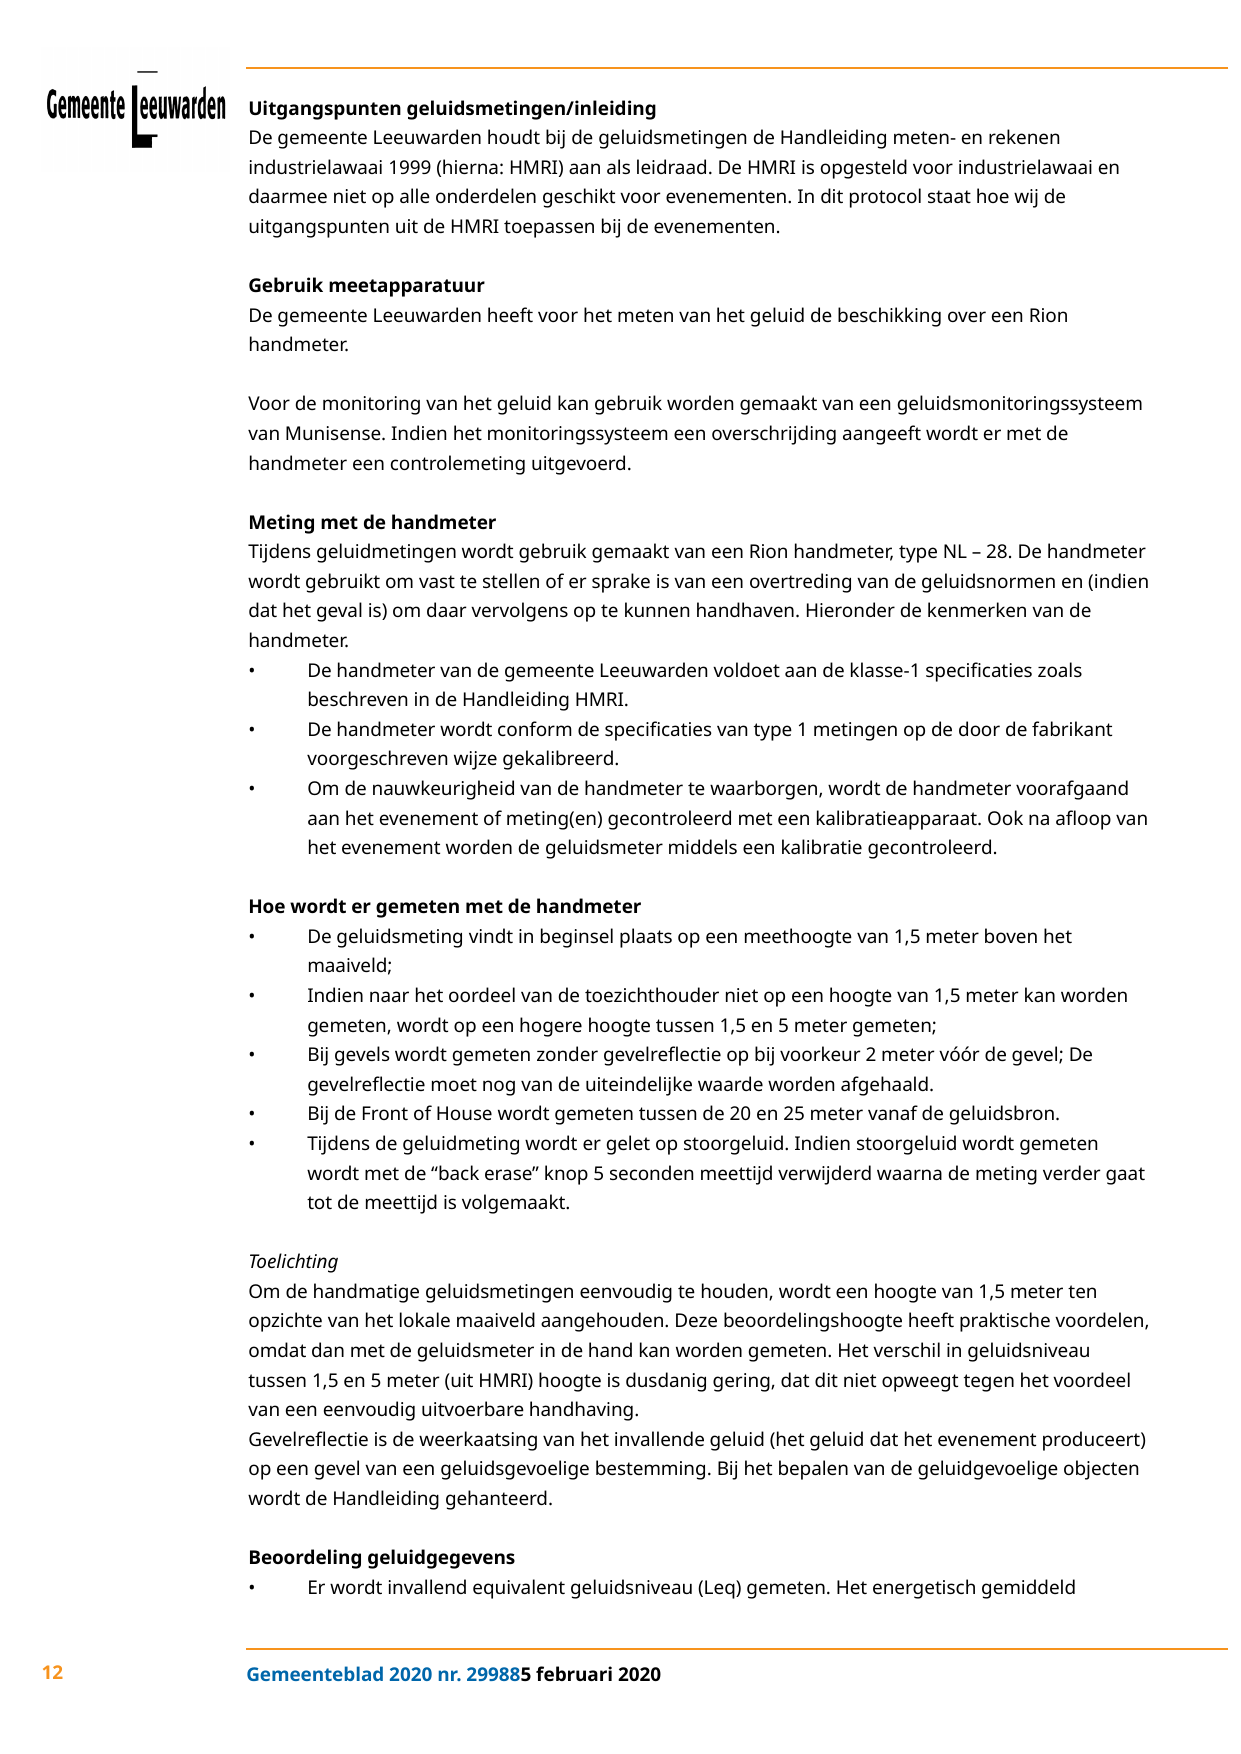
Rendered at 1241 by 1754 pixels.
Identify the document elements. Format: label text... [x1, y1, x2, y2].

text Om de handmatige geluidsmetingen eenvoudig te houden, wordt een hoogte van 1,5 meter ten opzichte van het lokale maaiveld aangehouden. Deze beoordelingshoogte heeft praktische voordelen, omdat dan met de geluidsmeter in de hand kan worden gemeten. Het verschil in geluidsniveau tussen 1,5 en 5 meter (uit HMRI) hoogte is dusdanig gering, dat dit niet opweegt tegen het voordeel van een eenvoudig uitvoerbare handhaving. [248, 1278, 1152, 1422]
list Om de nauwkeurigheid van de handmeter te waarborgen, wordt de handmeter voorafgaand aan het evenement of meting(en) gecontroleerd met een kalibratieapparaat. Ook na afloop van het evenement worden de geluidsmeter middels een kalibratie gecontroleerd. [248, 775, 1152, 860]
list Indien naar het oordeel van de toezichthouder niet op een hoogte van 1,5 meter kan worden gemeten, wordt op een hogere hoogte tussen 1,5 en 5 meter gemeten; [248, 982, 1152, 1038]
list Er wordt invallend equivalent geluidsniveau (Leq) gemeten. Het energetisch gemiddeld [248, 1574, 1152, 1600]
text De gemeente Leeuwarden houdt bij de geluidsmetingen de Handleiding meten- en rekenen industrielawaai 1999 (hierna: HMRI) aan als leidraad. De HMRI is opgesteld voor industrielawaai en daarmee niet op alle onderdelen geschikt voor evenementen. In dit protocol staat hoe wij de uitgangspunten uit de HMRI toepassen bij de evenementen. [248, 124, 1152, 239]
text Toelichting [248, 1248, 1152, 1274]
text Gevelreflectie is de weerkaatsing van het invallende geluid (het geluid dat het evenement produceert) op een gevel van een geluidsgevoelige bestemming. Bij het bepalen van de geluidgevoelige objecten wordt de Handleiding gehanteerd. [248, 1426, 1152, 1511]
text De gemeente Leeuwarden heeft voor het meten van het geluid de beschikking over een Rion handmeter. [248, 302, 1152, 357]
list De geluidsmeting vindt in beginsel plaats op een meethoogte van 1,5 meter boven het maaiveld; [248, 923, 1152, 978]
picture [41, 47, 231, 172]
text Voor de monitoring van het geluid kan gebruik worden gemaakt van een geluidsmonitoringssysteem van Munisense. Indien het monitoringssysteem een overschrijding aangeeft wordt er met de handmeter een controlemeting uitgevoerd. [248, 391, 1152, 476]
text Tijdens geluidmetingen wordt gebruik gemaakt van een Rion handmeter, type NL – 28. De handmeter wordt gebruikt om vast te stellen of er sprake is van een overtreding van de geluidsnormen en (indien dat het geval is) om daar vervolgens op te kunnen handhaven. Hieronder de kenmerken van de handmeter. [248, 538, 1152, 653]
list De handmeter wordt conform de specificaties van type 1 metingen op de door de fabrikant voorgeschreven wijze gekalibreerd. [248, 716, 1152, 771]
text Gebruik meetapparatuur [248, 272, 1152, 298]
text Beoordeling geluidgegevens [248, 1544, 1152, 1570]
list Bij gevels wordt gemeten zonder gevelreflectie op bij voorkeur 2 meter vóór de gevel; De gevelreflectie moet nog van de uiteindelijke waarde worden afgehaald. [248, 1041, 1152, 1097]
text Uitgangspunten geluidsmetingen/inleiding [248, 95, 1152, 121]
text Meting met de handmeter [248, 509, 1152, 535]
text Hoe wordt er gemeten met de handmeter [248, 893, 1152, 919]
list Tijdens de geluidmeting wordt er gelet op stoorgeluid. Indien stoorgeluid wordt gemeten wordt met de “back erase” knop 5 seconden meettijd verwijderd waarna de meting verder gaat tot de meettijd is volgemaakt. [248, 1130, 1152, 1215]
list De handmeter van de gemeente Leeuwarden voldoet aan de klasse-1 specificaties zoals beschreven in de Handleiding HMRI. [248, 657, 1152, 712]
list Bij de Front of House wordt gemeten tussen de 20 en 25 meter vanaf de geluidsbron. [248, 1101, 1152, 1126]
